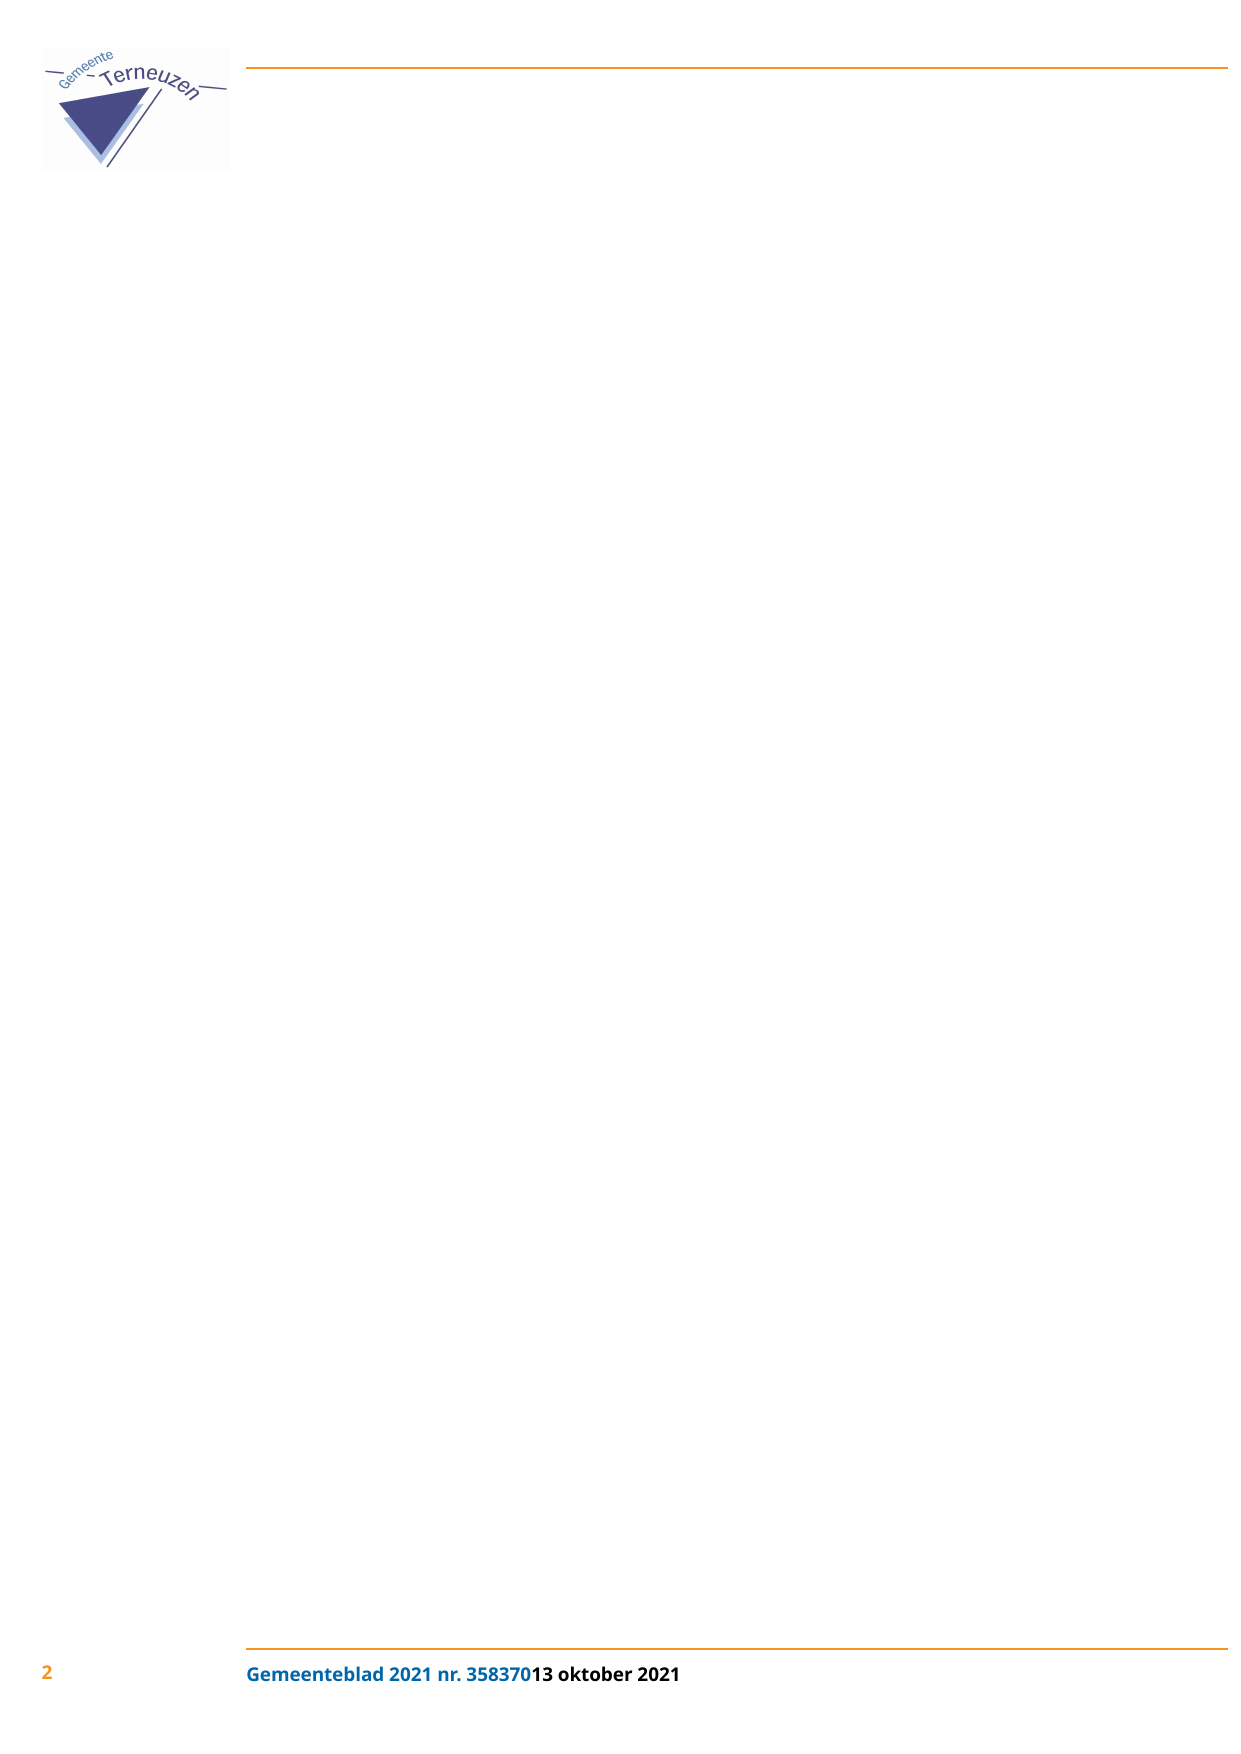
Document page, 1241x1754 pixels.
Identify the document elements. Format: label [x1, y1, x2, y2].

picture [41, 47, 231, 172]
table_cell [248, 95, 1152, 121]
table_cell [248, 121, 700, 146]
table_cell [700, 121, 1152, 146]
